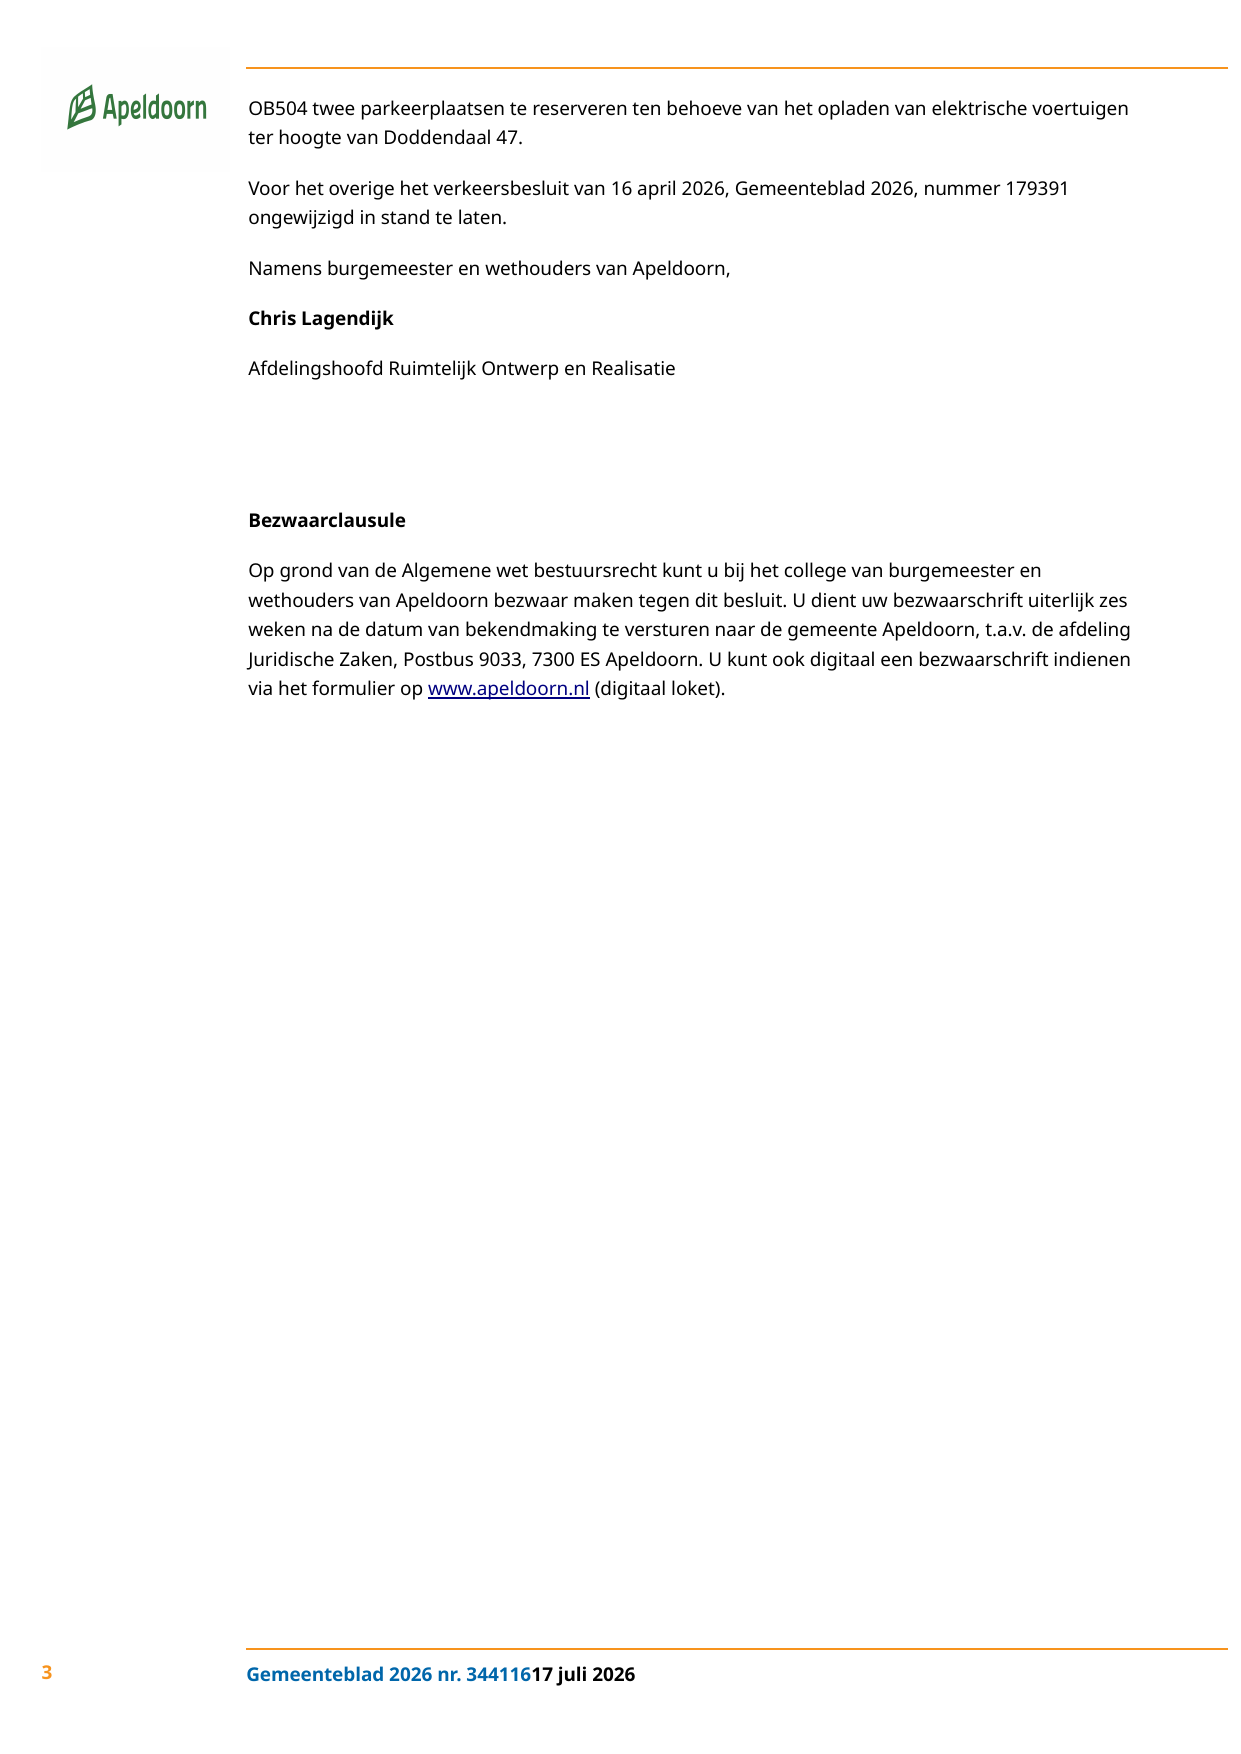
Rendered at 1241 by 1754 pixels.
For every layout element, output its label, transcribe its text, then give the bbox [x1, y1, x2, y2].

text Chris Lagendijk [248, 305, 1152, 331]
text OB504 twee parkeerplaatsen te reserveren ten behoeve van het opladen van elektrische voertuigen ter hoogte van Doddendaal 47. [248, 95, 1152, 150]
text Afdelingshoofd Ruimtelijk Ontwerp en Realisatie [248, 356, 1152, 381]
text Voor het overige het verkeersbesluit van 16 april 2026, Gemeenteblad 2026, nummer 179391 ongewijzigd in stand te laten. [248, 175, 1152, 230]
picture [41, 47, 231, 172]
text Bezwaarclausule [248, 507, 1152, 533]
text Namens burgemeester en wethouders van Apeldoorn, [248, 255, 1152, 281]
text Op grond van de Algemene wet bestuursrecht kunt u bij het college van burgemeester en wethouders van Apeldoorn bezwaar maken tegen dit besluit. U dient uw bezwaarschrift uiterlijk zes weken na de datum van bekendmaking te versturen naar de gemeente Apeldoorn, t.a.v. de afdeling Juridische Zaken, Postbus 9033, 7300 ES Apeldoorn. U kunt ook digitaal een bezwaarschrift indienen via het formulier op www.apeldoorn.nl (digitaal loket). [248, 557, 1152, 701]
